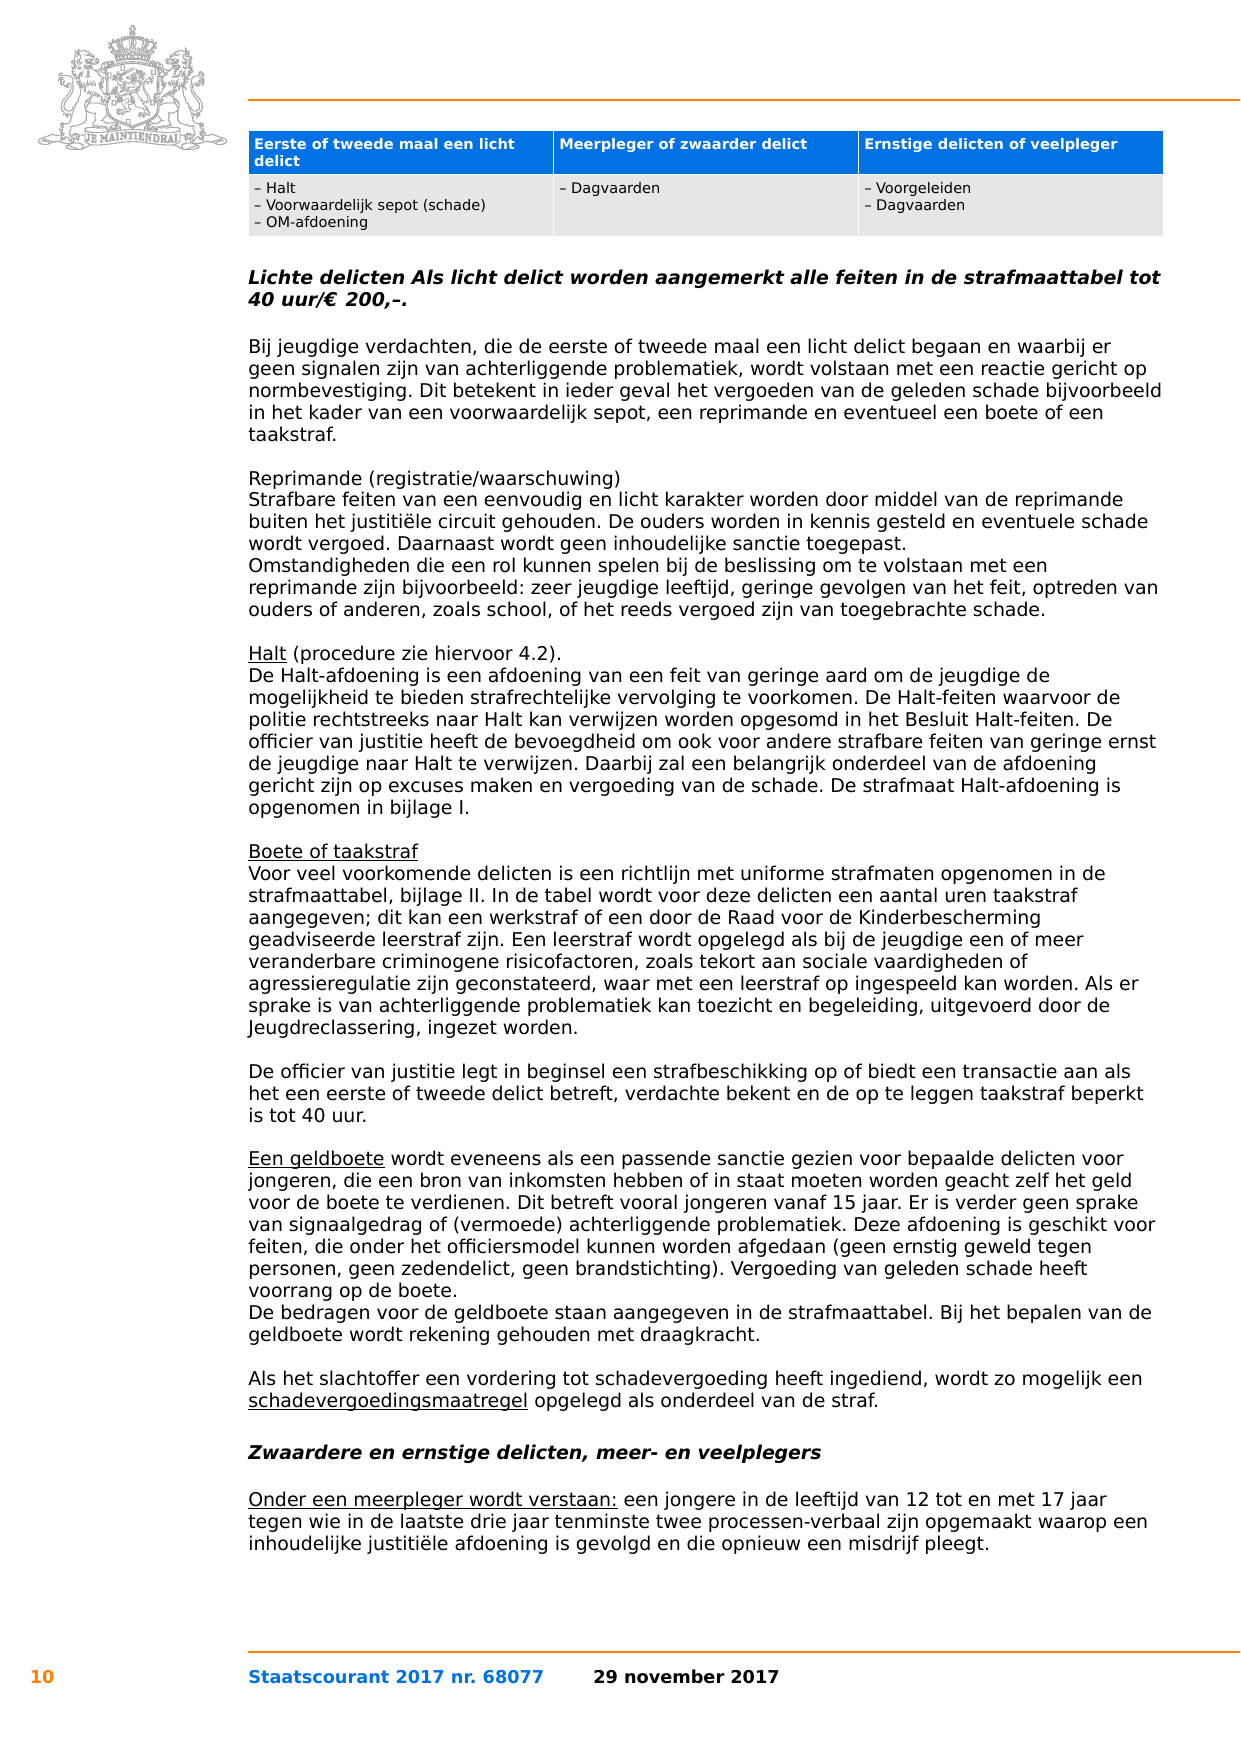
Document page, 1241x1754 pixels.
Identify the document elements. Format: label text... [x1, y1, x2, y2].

table_cell – Voorgeleiden – Dagvaarden [859, 175, 1163, 236]
text Onder een meerpleger wordt verstaan: een jongere in de leeftijd van 12 tot en met 17 jaar tegen wie in de laatste drie jaar tenminste twee processen-verbaal zijn opgemaakt waarop een inhoudelijke justitiële afdoening is gevolgd en die opnieuw een misdrijf pleegt. [248, 1489, 1163, 1555]
text Halt (procedure zie hiervoor 4.2). [248, 643, 1163, 665]
table_header Ernstige delicten of veelpleger [859, 131, 1163, 174]
text Boete of taakstraf [248, 841, 1163, 863]
text Als het slachtoffer een vordering tot schadevergoeding heeft ingediend, wordt zo mogelijk een schadevergoedingsmaatregel opgelegd als onderdeel van de straf. [248, 1368, 1163, 1412]
text Een geldboete wordt eveneens als een passende sanctie gezien voor bepaalde delicten voor jongeren, die een bron van inkomsten hebben of in staat moeten worden geacht zelf het geld voor de boete te verdienen. Dit betreft vooral jongeren vanaf 15 jaar. Er is verder geen sprake van signaalgedrag of (vermoede) achterliggende problematiek. Deze afdoening is geschikt voor feiten, die onder het officiersmodel kunnen worden afgedaan (geen ernstig geweld tegen personen, geen zedendelict, geen brandstichting). Vergoeding van geleden schade heeft voorrang op de boete. [248, 1148, 1163, 1302]
subtitle Lichte delicten Als licht delict worden aangemerkt alle feiten in de strafmaattabel tot 40 uur/€ 200,–. [248, 267, 1163, 311]
text De bedragen voor de geldboete staan aangegeven in de strafmaattabel. Bij het bepalen van de geldboete wordt rekening gehouden met draagkracht. [248, 1302, 1163, 1346]
text Bij jeugdige verdachten, die de eerste of tweede maal een licht delict begaan en waarbij er geen signalen zijn van achterliggende problematiek, wordt volstaan met een reactie gericht op normbevestiging. Dit betekent in ieder geval het vergoeden van de geleden schade bijvoorbeeld in het kader van een voorwaardelijk sepot, een reprimande en eventueel een boete of een taakstraf. [248, 336, 1163, 446]
table_header Eerste of tweede maal een licht delict [249, 131, 553, 174]
text De Halt-afdoening is een afdoening van een feit van geringe aard om de jeugdige de mogelijkheid te bieden strafrechtelijke vervolging te voorkomen. De Halt-feiten waarvoor de politie rechtstreeks naar Halt kan verwijzen worden opgesomd in het Besluit Halt-feiten. De officier van justitie heeft de bevoegdheid om ook voor andere strafbare feiten van geringe ernst de jeugdige naar Halt te verwijzen. Daarbij zal een belangrijk onderdeel van de afdoening gericht zijn op excuses maken en vergoeding van de schade. De strafmaat Halt-afdoening is opgenomen in bijlage I. [248, 665, 1163, 819]
picture [38, 25, 227, 150]
table_cell – Dagvaarden [554, 175, 858, 236]
text Omstandigheden die een rol kunnen spelen bij de beslissing om te volstaan met een reprimande zijn bijvoorbeeld: zeer jeugdige leeftijd, geringe gevolgen van het feit, optreden van ouders of anderen, zoals school, of het reeds vergoed zijn van toegebrachte schade. [248, 555, 1163, 621]
table_cell – Halt – Voorwaardelijk sepot (schade) – OM-afdoening [249, 175, 553, 236]
table_header Meerpleger of zwaarder delict [554, 131, 858, 174]
text De officier van justitie legt in beginsel een strafbeschikking op of biedt een transactie aan als het een eerste of tweede delict betreft, verdachte bekent en de op te leggen taakstraf beperkt is tot 40 uur. [248, 1061, 1163, 1126]
text Reprimande (registratie/waarschuwing) [248, 467, 1163, 489]
text Voor veel voorkomende delicten is een richtlijn met uniforme strafmaten opgenomen in de strafmaattabel, bijlage II. In de tabel wordt voor deze delicten een aantal uren taakstraf aangegeven; dit kan een werkstraf of een door de Raad voor de Kinderbescherming geadviseerde leerstraf zijn. Een leerstraf wordt opgelegd als bij de jeugdige een of meer veranderbare criminogene risicofactoren, zoals tekort aan sociale vaardigheden of agressieregulatie zijn geconstateerd, waar met een leerstraf op ingespeeld kan worden. Als er sprake is van achterliggende problematiek kan toezicht en begeleiding, uitgevoerd door de Jeugdreclassering, ingezet worden. [248, 863, 1163, 1039]
subtitle Zwaardere en ernstige delicten, meer- en veelplegers [248, 1442, 1163, 1464]
text Strafbare feiten van een eenvoudig en licht karakter worden door middel van de reprimande buiten het justitiële circuit gehouden. De ouders worden in kennis gesteld en eventuele schade wordt vergoed. Daarnaast wordt geen inhoudelijke sanctie toegepast. [248, 489, 1163, 555]
